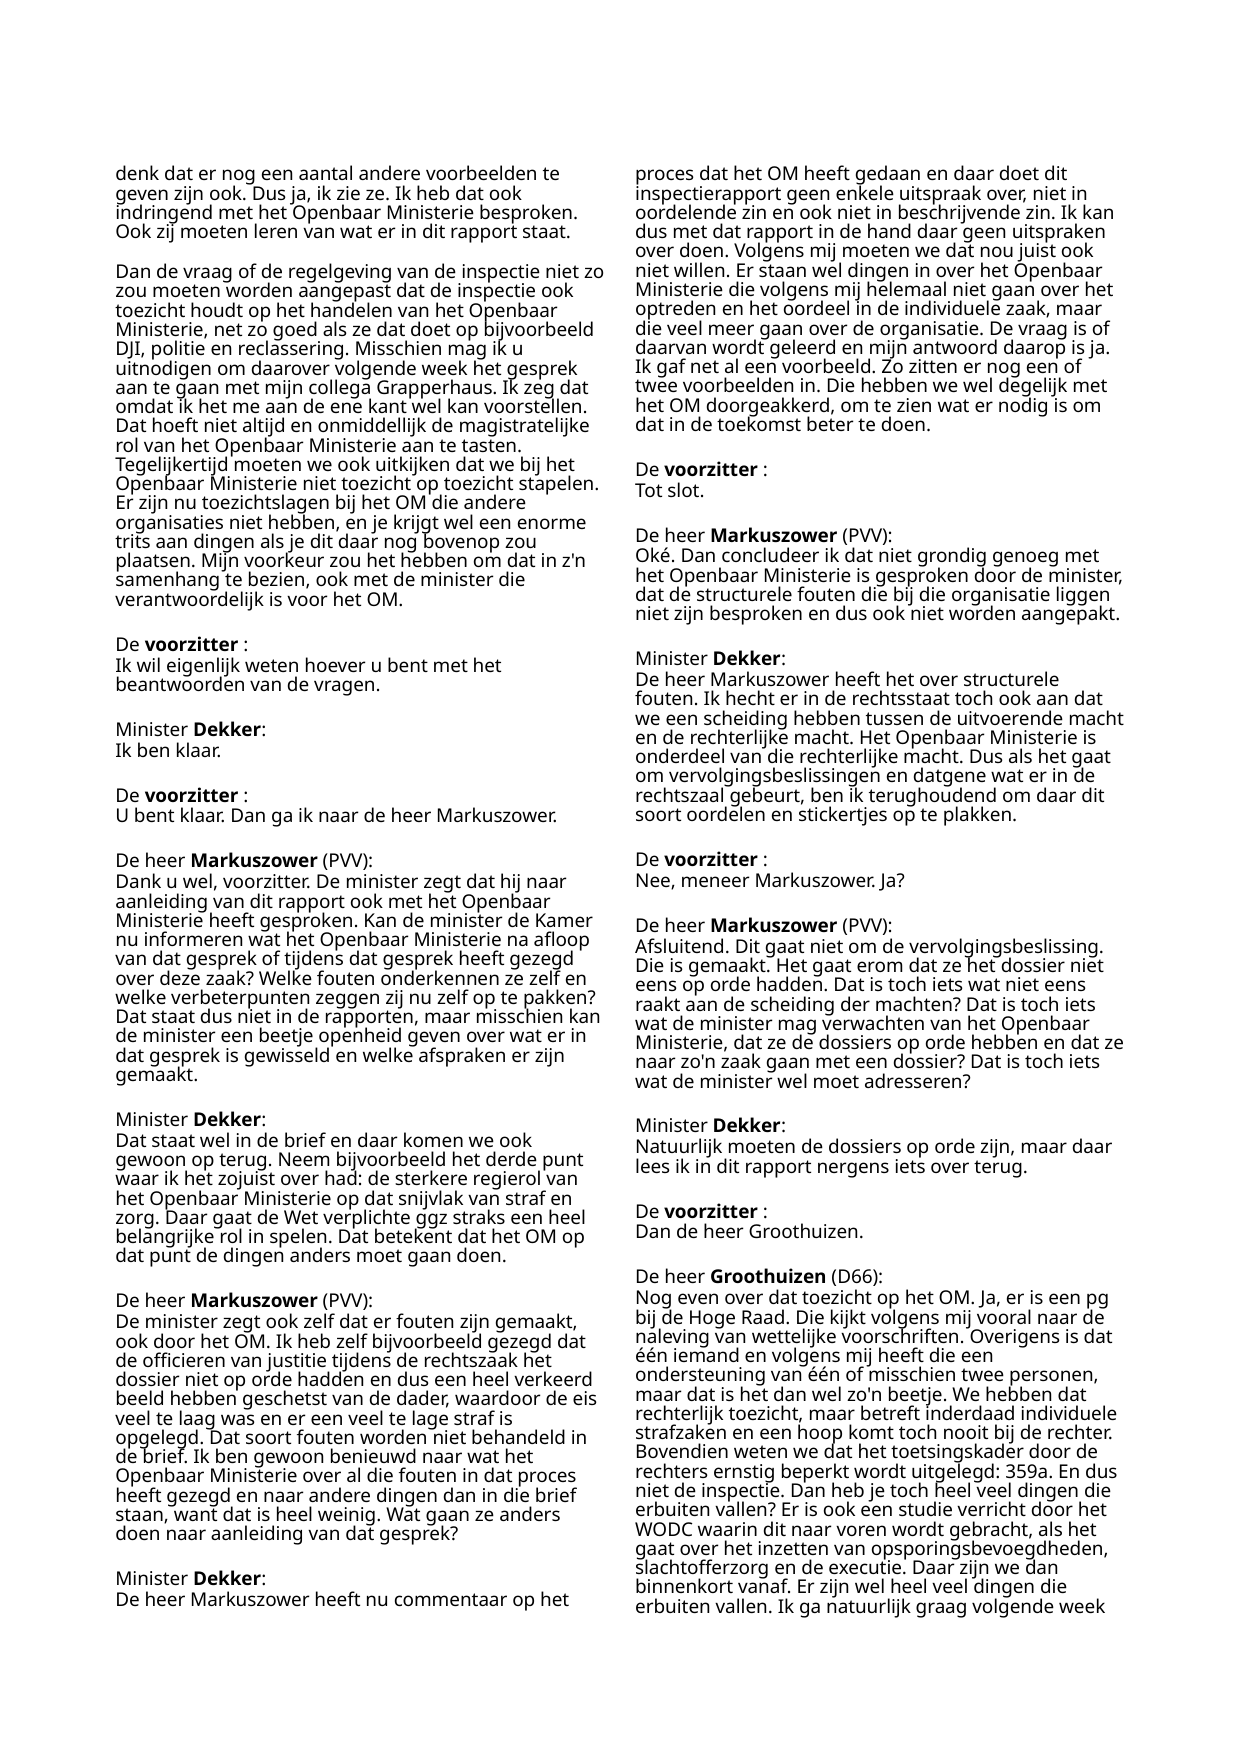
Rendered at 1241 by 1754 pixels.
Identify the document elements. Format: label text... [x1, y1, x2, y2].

text Minister Dekker: [635, 1113, 1125, 1138]
text Minister Dekker: [635, 645, 1125, 671]
text Minister Dekker: [115, 1106, 605, 1132]
text De heer Markuszower (PVV): [115, 1288, 605, 1313]
text Nog even over dat toezicht op het OM. Ja, er is een pg bij de Hoge Raad. Die kijkt volgens mij vooral naar de naleving van wettelijke voorschriften. Overigens is dat één iemand en volgens mij heeft die een ondersteuning van één of misschien twee personen, maar dat is het dan wel zo'n beetje. We hebben dat rechterlijk toezicht, maar betreft inderdaad individuele strafzaken en een hoop komt toch nooit bij de rechter. Bovendien weten we dat het toetsingskader door de rechters ernstig beperkt wordt uitgelegd: 359a. En dus niet de inspectie. Dan heb je toch heel veel dingen die erbuiten vallen? Er is ook een studie verricht door het WODC waarin dit naar voren wordt gebracht, als het gaat over het inzetten van opsporingsbevoegdheden, slachtofferzorg en de executie. Daar zijn we dan binnenkort vanaf. Er zijn wel heel veel dingen die erbuiten vallen. Ik ga natuurlijk graag volgende week [635, 1289, 1125, 1617]
text De heer Groothuizen (D66): [635, 1264, 1125, 1289]
text De minister zegt ook zelf dat er fouten zijn gemaakt, ook door het OM. Ik heb zelf bijvoorbeeld gezegd dat de officieren van justitie tijdens de rechtszaak het dossier niet op orde hadden en dus een heel verkeerd beeld hebben geschetst van de dader, waardoor de eis veel te laag was en er een veel te lage straf is opgelegd. Dat soort fouten worden niet behandeld in de brief. Ik ben gewoon benieuwd naar wat het Openbaar Ministerie over al die fouten in dat proces heeft gezegd en naar andere dingen dan in die brief staan, want dat is heel weinig. Wat gaan ze anders doen naar aanleiding van dat gesprek? [115, 1313, 605, 1544]
text De voorzitter : [635, 456, 1125, 482]
text Dan de vraag of de regelgeving van de inspectie niet zo zou moeten worden aangepast dat de inspectie ook toezicht houdt op het handelen van het Openbaar Ministerie, net zo goed als ze dat doet op bijvoorbeeld DJI, politie en reclassering. Misschien mag ik u uitnodigen om daarover volgende week het gesprek aan te gaan met mijn collega Grapperhaus. Ik zeg dat omdat ik het me aan de ene kant wel kan voorstellen. Dat hoeft niet altijd en onmiddellijk de magistratelijke rol van het Openbaar Ministerie aan te tasten. Tegelijkertijd moeten we ook uitkijken dat we bij het Openbaar Ministerie niet toezicht op toezicht stapelen. Er zijn nu toezichtslagen bij het OM die andere organisaties niet hebben, en je krijgt wel een enorme trits aan dingen als je dit daar nog bovenop zou plaatsen. Mijn voorkeur zou het hebben om dat in z'n samenhang te bezien, ook met de minister die verantwoordelijk is voor het OM. [115, 263, 605, 610]
text Dat staat wel in de brief en daar komen we ook gewoon op terug. Neem bijvoorbeeld het derde punt waar ik het zojuist over had: de sterkere regierol van het Openbaar Ministerie op dat snijvlak van straf en zorg. Daar gaat de Wet verplichte ggz straks een heel belangrijke rol in spelen. Dat betekent dat het OM op dat punt de dingen anders moet gaan doen. [115, 1132, 605, 1267]
text Natuurlijk moeten de dossiers op orde zijn, maar daar lees ik in dit rapport nergens iets over terug. [635, 1138, 1125, 1177]
text De voorzitter : [115, 631, 605, 657]
text De voorzitter : [635, 846, 1125, 872]
text De voorzitter : [115, 782, 605, 807]
text denk dat er nog een aantal andere voorbeelden te geven zijn ook. Dus ja, ik zie ze. Ik heb dat ook indringend met het Openbaar Ministerie besproken. Ook zij moeten leren van wat er in dit rapport staat. [115, 165, 605, 242]
text De heer Markuszower heeft het over structurele fouten. Ik hecht er in de rechtsstaat toch ook aan dat we een scheiding hebben tussen de uitvoerende macht en de rechterlijke macht. Het Openbaar Ministerie is onderdeel van die rechterlijke macht. Dus als het gaat om vervolgingsbeslissingen en datgene wat er in de rechtszaal gebeurt, ben ik terughoudend om daar dit soort oordelen en stickertjes op te plakken. [635, 671, 1125, 825]
text De voorzitter : [635, 1198, 1125, 1223]
text Afsluitend. Dit gaat niet om de vervolgingsbeslissing. Die is gemaakt. Het gaat erom dat ze het dossier niet eens op orde hadden. Dat is toch iets wat niet eens raakt aan de scheiding der machten? Dat is toch iets wat de minister mag verwachten van het Openbaar Ministerie, dat ze de dossiers op orde hebben en dat ze naar zo'n zaak gaan met een dossier? Dat is toch iets wat de minister wel moet adresseren? [635, 938, 1125, 1092]
text De heer Markuszower (PVV): [635, 912, 1125, 938]
text Minister Dekker: [115, 1565, 605, 1591]
text Dan de heer Groothuizen. [635, 1223, 1125, 1243]
text De heer Markuszower (PVV): [635, 522, 1125, 547]
text Oké. Dan concludeer ik dat niet grondig genoeg met het Openbaar Ministerie is gesproken door de minister, dat de structurele fouten die bij die organisatie liggen niet zijn besproken en dus ook niet worden aangepakt. [635, 547, 1125, 624]
text Minister Dekker: [115, 716, 605, 742]
text Ik wil eigenlijk weten hoever u bent met het beantwoorden van de vragen. [115, 657, 605, 695]
text U bent klaar. Dan ga ik naar de heer Markuszower. [115, 807, 605, 827]
text Tot slot. [635, 482, 1125, 501]
text proces dat het OM heeft gedaan en daar doet dit inspectierapport geen enkele uitspraak over, niet in oordelende zin en ook niet in beschrijvende zin. Ik kan dus met dat rapport in de hand daar geen uitspraken over doen. Volgens mij moeten we dat nou juist ook niet willen. Er staan wel dingen in over het Openbaar Ministerie die volgens mij helemaal niet gaan over het optreden en het oordeel in de individuele zaak, maar die veel meer gaan over de organisatie. De vraag is of daarvan wordt geleerd en mijn antwoord daarop is ja. Ik gaf net al een voorbeeld. Zo zitten er nog een of twee voorbeelden in. Die hebben we wel degelijk met het OM doorgeakkerd, om te zien wat er nodig is om dat in de toekomst beter te doen. [635, 165, 1125, 435]
text Dank u wel, voorzitter. De minister zegt dat hij naar aanleiding van dit rapport ook met het Openbaar Ministerie heeft gesproken. Kan de minister de Kamer nu informeren wat het Openbaar Ministerie na afloop van dat gesprek of tijdens dat gesprek heeft gezegd over deze zaak? Welke fouten onderkennen ze zelf en welke verbeterpunten zeggen zij nu zelf op te pakken? Dat staat dus niet in de rapporten, maar misschien kan de minister een beetje openheid geven over wat er in dat gesprek is gewisseld en welke afspraken er zijn gemaakt. [115, 873, 605, 1085]
text Nee, meneer Markuszower. Ja? [635, 872, 1125, 891]
text De heer Markuszower (PVV): [115, 848, 605, 873]
text Ik ben klaar. [115, 742, 605, 761]
text De heer Markuszower heeft nu commentaar op het [115, 1591, 605, 1610]
